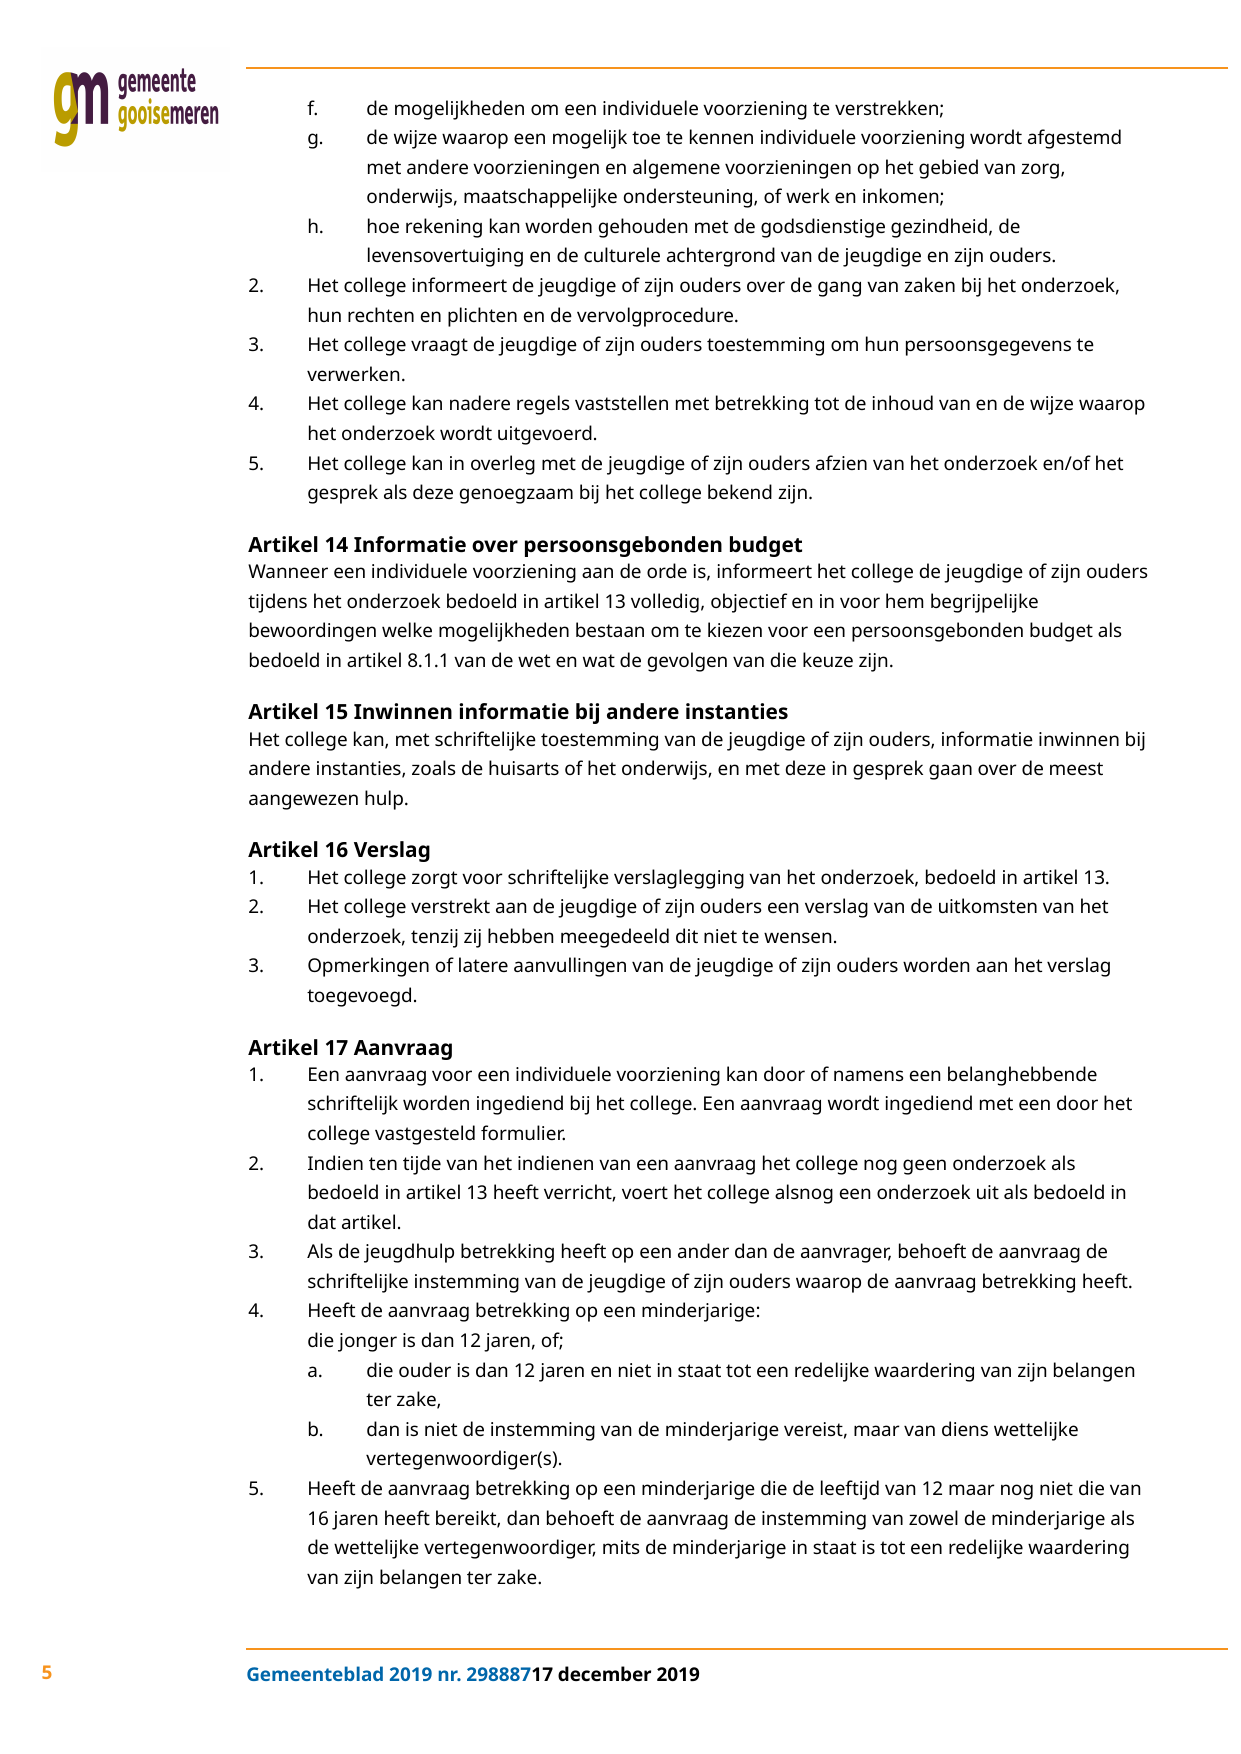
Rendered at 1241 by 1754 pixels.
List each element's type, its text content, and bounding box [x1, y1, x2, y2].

list die ouder is dan 12 jaren en niet in staat tot een redelijke waardering van zijn belangen ter zake, [307, 1357, 1152, 1412]
list Het college zorgt voor schriftelijke verslaglegging van het onderzoek, bedoeld in artikel 13. [248, 864, 1152, 889]
text Artikel 16 Verslag [248, 835, 1152, 864]
text Artikel 17 Aanvraag [248, 1033, 1152, 1061]
list Het college informeert de jeugdige of zijn ouders over de gang van zaken bij het onderzoek, hun rechten en plichten en de vervolgprocedure. [248, 272, 1152, 328]
list Heeft de aanvraag betrekking op een minderjarige die de leeftijd van 12 maar nog niet die van 16 jaren heeft bereikt, dan behoeft de aanvraag de instemming van zowel de minderjarige als de wettelijke vertegenwoordiger, mits de minderjarige in staat is tot een redelijke waardering van zijn belangen ter zake. [248, 1475, 1152, 1590]
list dan is niet de instemming van de minderjarige vereist, maar van diens wettelijke vertegenwoordiger(s). [307, 1416, 1152, 1471]
list Het college kan nadere regels vaststellen met betrekking tot de inhoud van en de wijze waarop het onderzoek wordt uitgevoerd. [248, 391, 1152, 446]
list Als de jeugdhulp betrekking heeft op een ander dan de aanvrager, behoeft de aanvraag de schriftelijke instemming van de jeugdige of zijn ouders waarop de aanvraag betrekking heeft. [248, 1238, 1152, 1294]
list Indien ten tijde van het indienen van een aanvraag het college nog geen onderzoek als bedoeld in artikel 13 heeft verricht, voert het college alsnog een onderzoek uit als bedoeld in dat artikel. [248, 1150, 1152, 1235]
list Het college verstrekt aan de jeugdige of zijn ouders een verslag van de uitkomsten van het onderzoek, tenzij zij hebben meegedeeld dit niet te wensen. [248, 893, 1152, 949]
list Heeft de aanvraag betrekking op een minderjarige: [248, 1298, 1152, 1323]
list hoe rekening kan worden gehouden met de godsdienstige gezindheid, de levensovertuiging en de culturele achtergrond van de jeugdige en zijn ouders. [307, 213, 1152, 268]
picture [41, 47, 231, 172]
list de mogelijkheden om een individuele voorziening te verstrekken; [307, 95, 1152, 121]
list Het college vraagt de jeugdige of zijn ouders toestemming om hun persoonsgegevens te verwerken. [248, 331, 1152, 387]
list Opmerkingen of latere aanvullingen van de jeugdige of zijn ouders worden aan het verslag toegevoegd. [248, 953, 1152, 1008]
text Artikel 14 Informatie over persoonsgebonden budget [248, 530, 1152, 558]
text Het college kan, met schriftelijke toestemming van de jeugdige of zijn ouders, informatie inwinnen bij andere instanties, zoals de huisarts of het onderwijs, en met deze in gesprek gaan over de meest aangewezen hulp. [248, 726, 1152, 811]
text Artikel 15 Inwinnen informatie bij andere instanties [248, 697, 1152, 726]
list de wijze waarop een mogelijk toe te kennen individuele voorziening wordt afgestemd met andere voorzieningen en algemene voorzieningen op het gebied van zorg, onderwijs, maatschappelijke ondersteuning, of werk en inkomen; [307, 124, 1152, 209]
list die jonger is dan 12 jaren, of; [248, 1327, 1152, 1353]
list Een aanvraag voor een individuele voorziening kan door of namens een belanghebbende schriftelijk worden ingediend bij het college. Een aanvraag wordt ingediend met een door het college vastgesteld formulier. [248, 1061, 1152, 1146]
text Wanneer een individuele voorziening aan de orde is, informeert het college de jeugdige of zijn ouders tijdens het onderzoek bedoeld in artikel 13 volledig, objectief en in voor hem begrijpelijke bewoordingen welke mogelijkheden bestaan om te kiezen voor een persoonsgebonden budget als bedoeld in artikel 8.1.1 van de wet en wat de gevolgen van die keuze zijn. [248, 558, 1152, 673]
list Het college kan in overleg met de jeugdige of zijn ouders afzien van het onderzoek en/of het gesprek als deze genoegzaam bij het college bekend zijn. [248, 450, 1152, 505]
